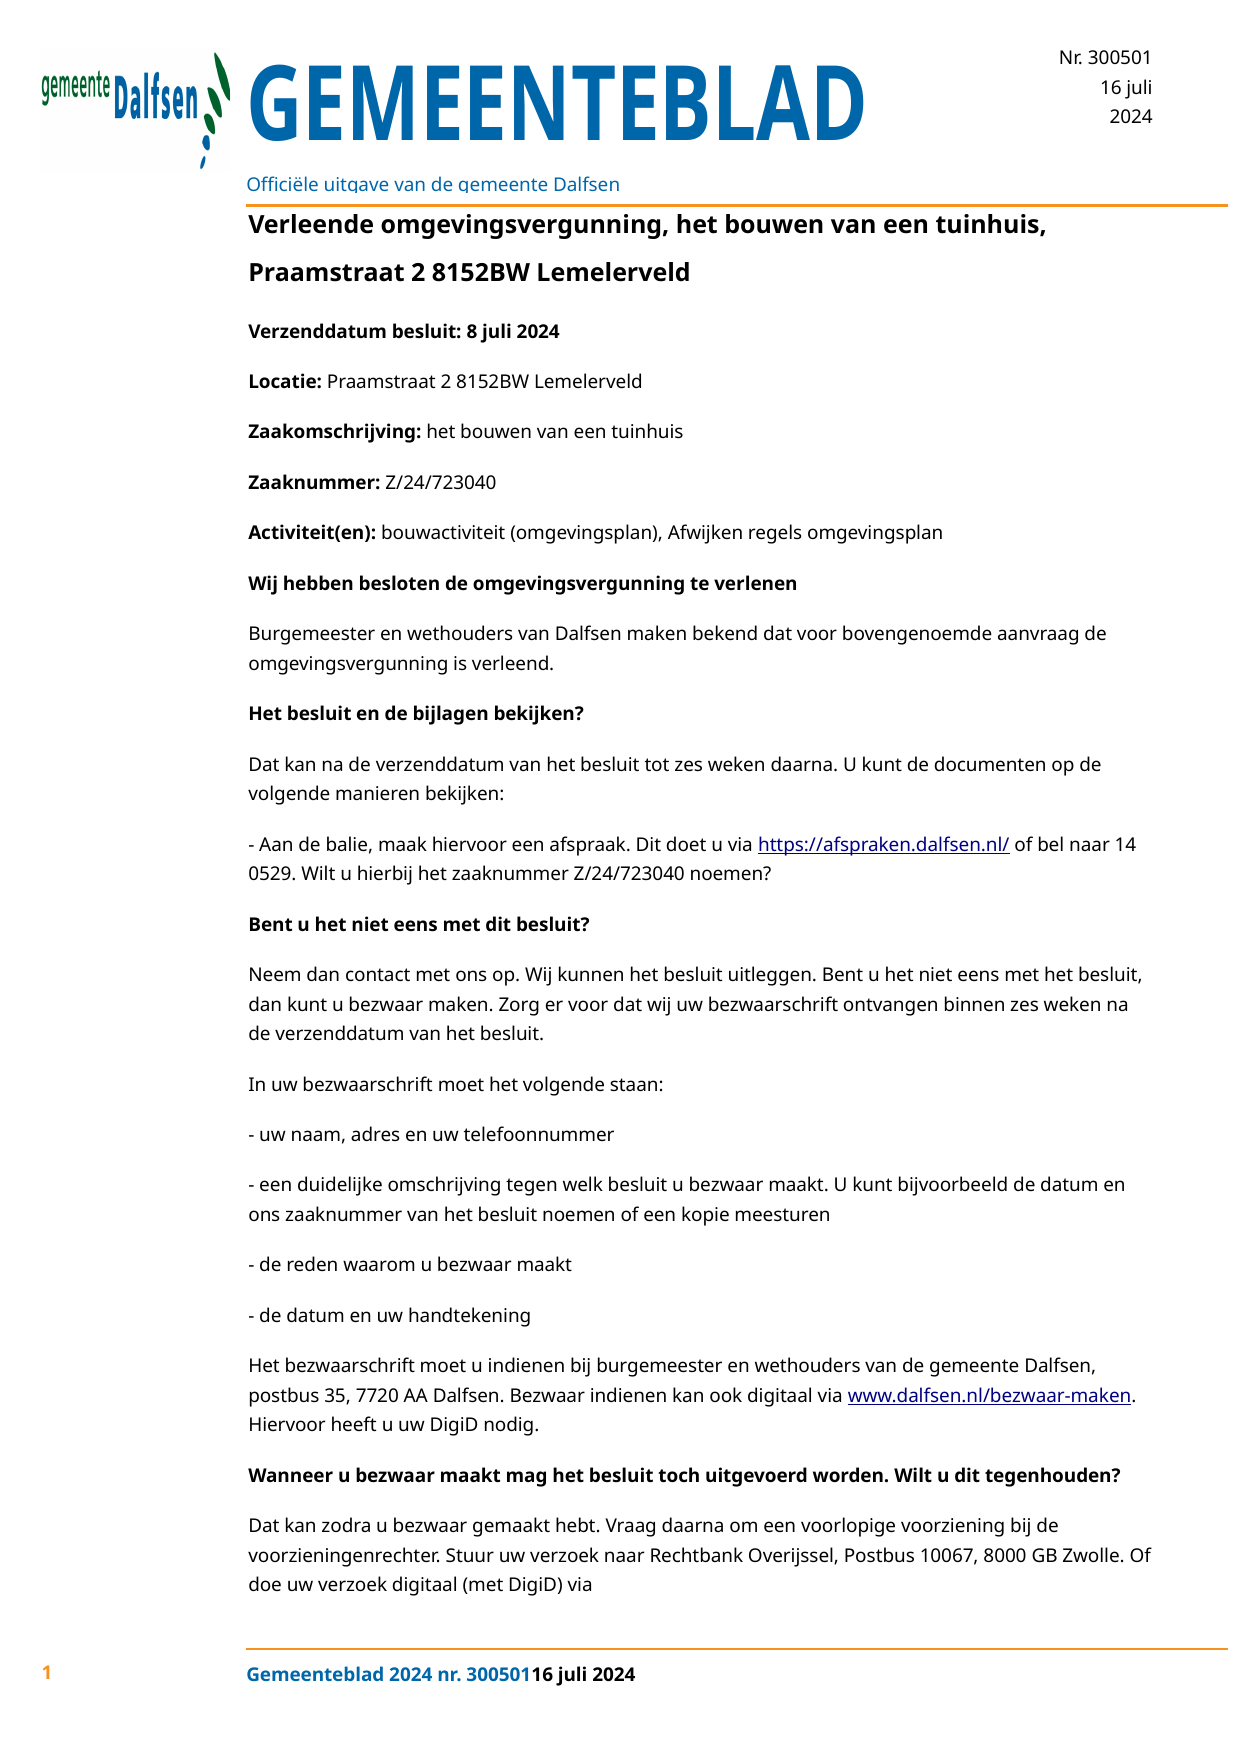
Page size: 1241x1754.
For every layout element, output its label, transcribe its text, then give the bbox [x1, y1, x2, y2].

text Neem dan contact met ons op. Wij kunnen het besluit uitleggen. Bent u het niet eens met het besluit, dan kunt u bezwaar maken. Zorg er voor dat wij uw bezwaarschrift ontvangen binnen zes weken na de verzenddatum van het besluit. [248, 961, 1152, 1046]
text Dat kan zodra u bezwaar gemaakt hebt. Vraag daarna om een voorlopige voorziening bij de voorzieningenrechter. Stuur uw verzoek naar Rechtbank Overijssel, Postbus 10067, 8000 GB Zwolle. Of doe uw verzoek digitaal (met DigiD) via [248, 1512, 1152, 1597]
text Het bezwaarschrift moet u indienen bij burgemeester en wethouders van de gemeente Dalfsen, postbus 35, 7720 AA Dalfsen. Bezwaar indienen kan ook digitaal via www.dalfsen.nl/bezwaar-maken. Hiervoor heeft u uw DigiD nodig. [248, 1352, 1152, 1437]
text - Aan de balie, maak hiervoor een afspraak. Dit doet u via https://afspraken.dalfsen.nl/ of bel naar 14 0529. Wilt u hierbij het zaaknummer Z/24/723040 noemen? [248, 831, 1152, 886]
text - de reden waarom u bezwaar maakt [248, 1252, 1152, 1277]
text In uw bezwaarschrift moet het volgende staan: [248, 1071, 1152, 1097]
text Verzenddatum besluit: 8 juli 2024 [248, 318, 1152, 344]
text Locatie: Praamstraat 2 8152BW Lemelerveld [248, 368, 1152, 394]
text Zaaknummer: Z/24/723040 [248, 469, 1152, 495]
text Burgemeester en wethouders van Dalfsen maken bekend dat voor bovengenoemde aanvraag de omgevingsvergunning is verleend. [248, 620, 1152, 676]
text - een duidelijke omschrijving tegen welk besluit u bezwaar maakt. U kunt bijvoorbeeld de datum en ons zaaknummer van het besluit noemen of een kopie meesturen [248, 1172, 1152, 1227]
text Het besluit en de bijlagen bekijken? [248, 700, 1152, 726]
text Dat kan na de verzenddatum van het besluit tot zes weken daarna. U kunt de documenten op de volgende manieren bekijken: [248, 751, 1152, 806]
picture [41, 47, 231, 172]
text Zaakomschrijving: het bouwen van een tuinhuis [248, 419, 1152, 444]
text Wanneer u bezwaar maakt mag het besluit toch uitgevoerd worden. Wilt u dit tegenhouden? [248, 1462, 1152, 1488]
text Wij hebben besloten de omgevingsvergunning te verlenen [248, 570, 1152, 596]
text Bent u het niet eens met dit besluit? [248, 911, 1152, 937]
text - uw naam, adres en uw telefoonnummer [248, 1121, 1152, 1147]
text Verleende omgevingsvergunning, het bouwen van een tuinhuis, Praamstraat 2 8152BW Lemelerveld [248, 207, 1152, 288]
text Activiteit(en): bouwactiviteit (omgevingsplan), Afwijken regels omgevingsplan [248, 519, 1152, 545]
text - de datum en uw handtekening [248, 1302, 1152, 1328]
